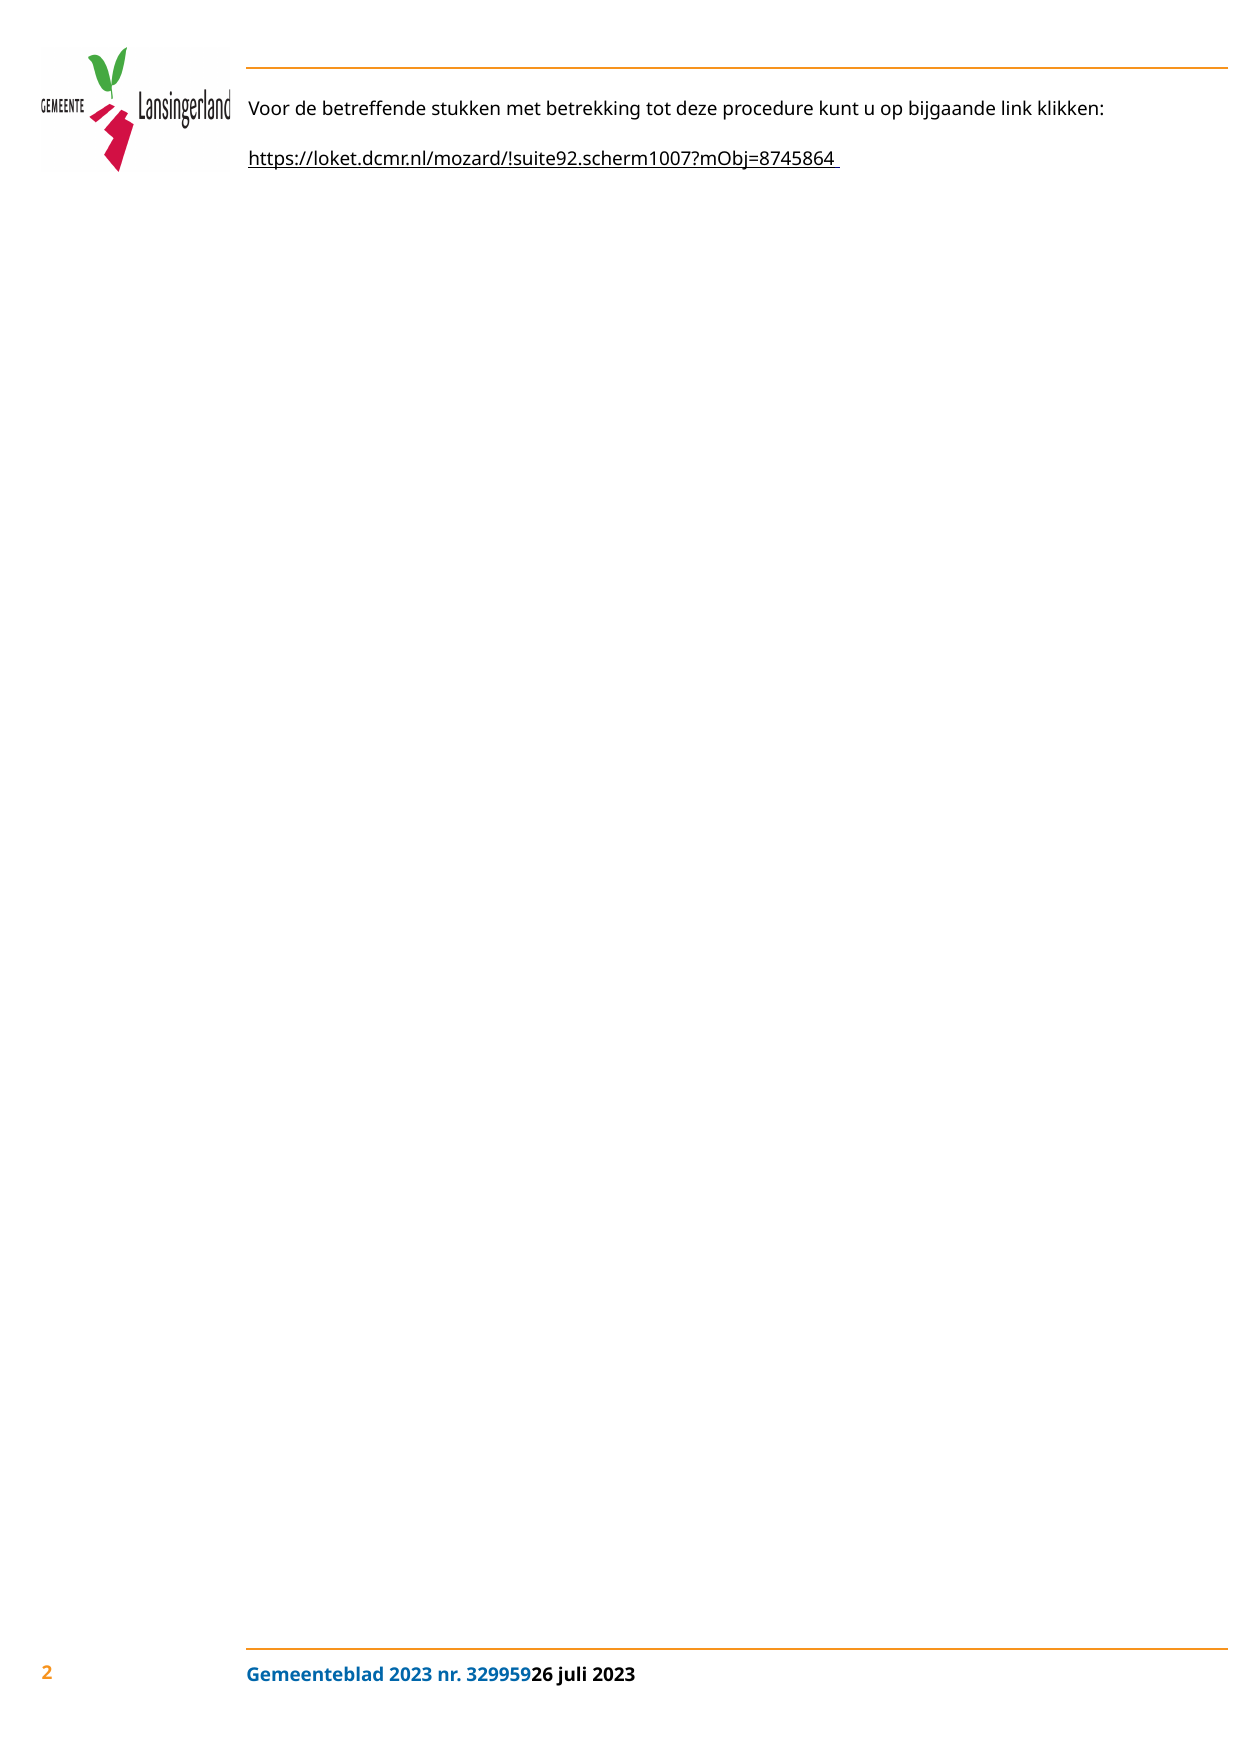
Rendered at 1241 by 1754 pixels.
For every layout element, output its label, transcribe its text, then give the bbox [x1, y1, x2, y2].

text https://loket.dcmr.nl/mozard/!suite92.scherm1007?mObj=8745864 [248, 145, 1152, 171]
picture [41, 47, 231, 172]
text Voor de betreffende stukken met betrekking tot deze procedure kunt u op bijgaande link klikken: [248, 95, 1152, 121]
